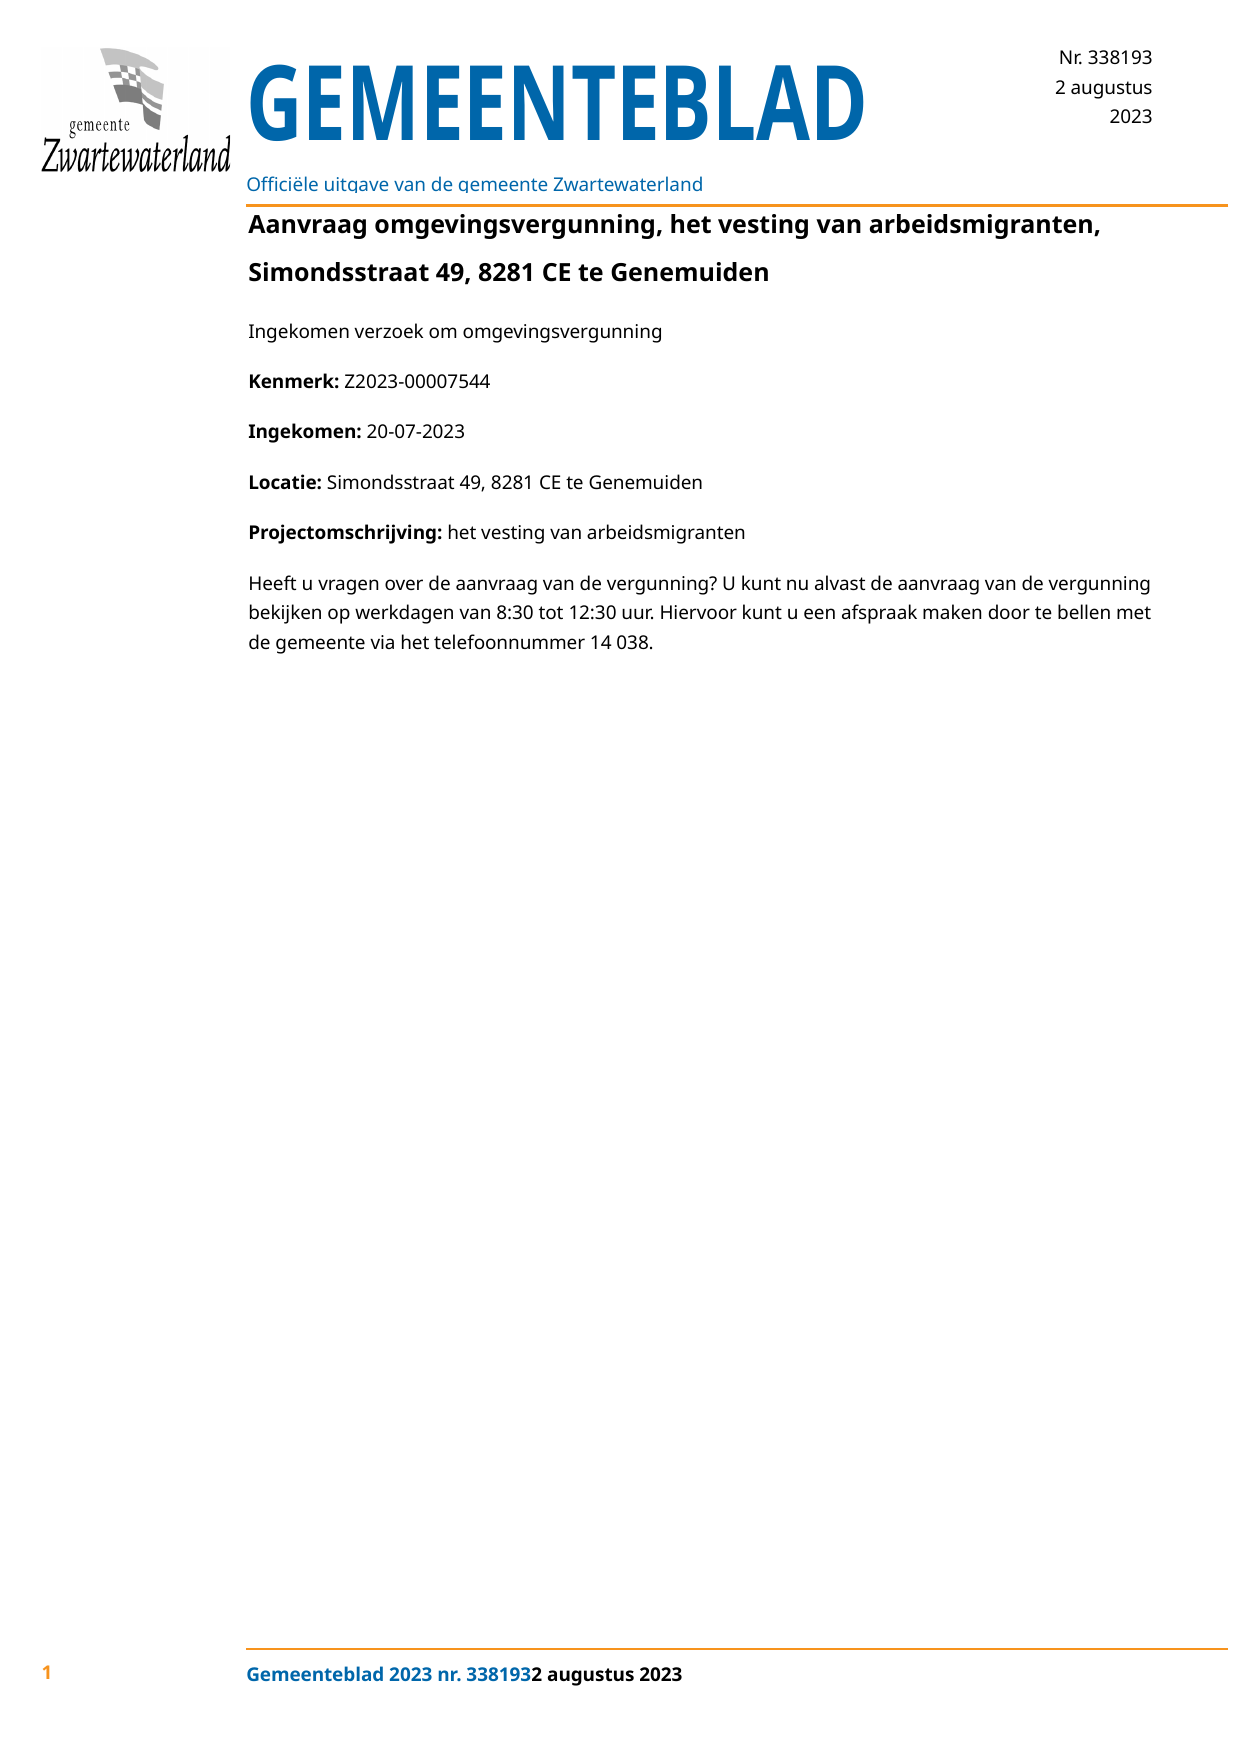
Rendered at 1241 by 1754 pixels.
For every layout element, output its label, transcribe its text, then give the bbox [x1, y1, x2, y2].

text Heeft u vragen over de aanvraag van de vergunning? U kunt nu alvast de aanvraag van de vergunning bekijken op werkdagen van 8:30 tot 12:30 uur. Hiervoor kunt u een afspraak maken door te bellen met de gemeente via het telefoonnummer 14 038. [248, 570, 1152, 655]
text Locatie: Simondsstraat 49, 8281 CE te Genemuiden [248, 469, 1152, 495]
text Projectomschrijving: het vesting van arbeidsmigranten [248, 519, 1152, 545]
text Aanvraag omgevingsvergunning, het vesting van arbeidsmigranten, Simondsstraat 49, 8281 CE te Genemuiden [248, 207, 1152, 288]
text Ingekomen: 20-07-2023 [248, 419, 1152, 444]
text Ingekomen verzoek om omgevingsvergunning [248, 318, 1152, 344]
text Kenmerk: Z2023-00007544 [248, 368, 1152, 394]
picture [41, 47, 231, 172]
